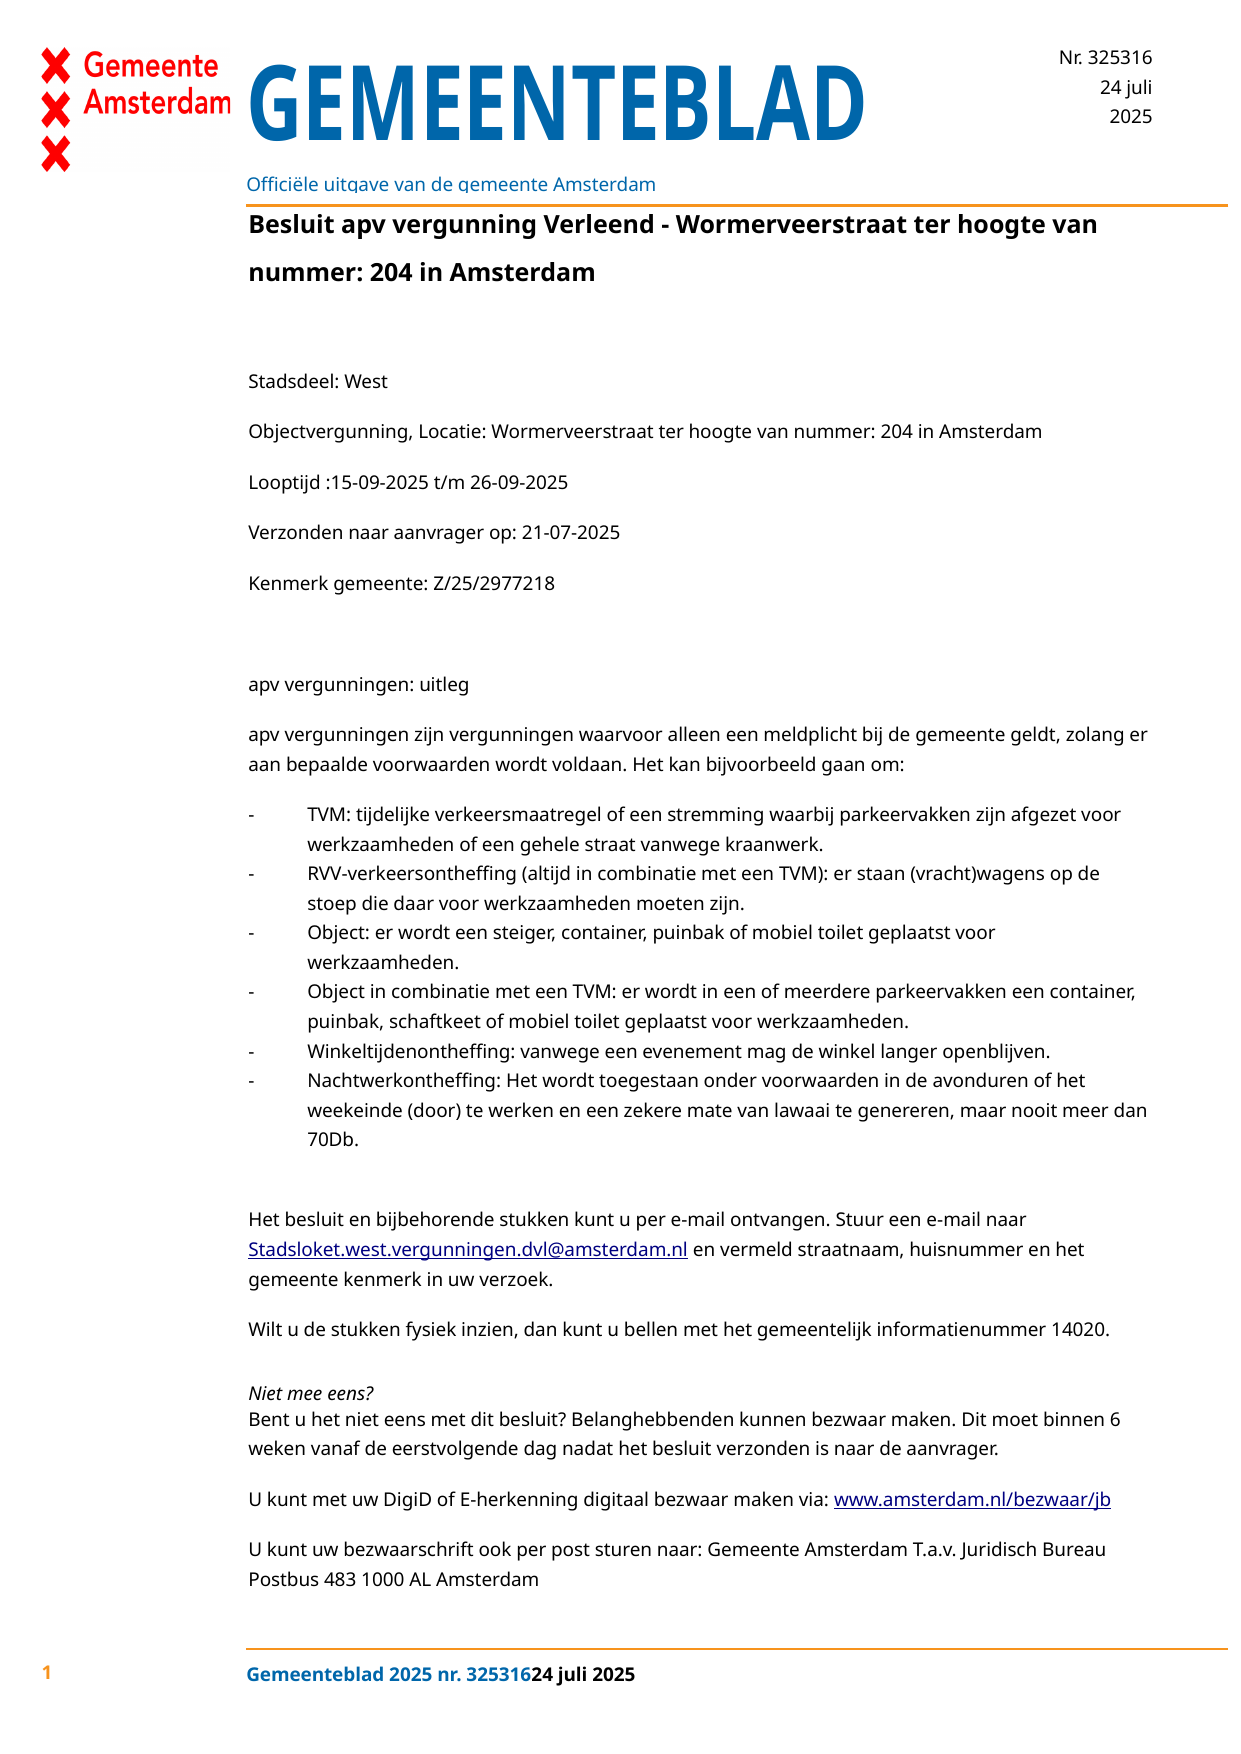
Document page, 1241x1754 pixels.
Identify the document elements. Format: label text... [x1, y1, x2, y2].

text apv vergunningen zijn vergunningen waarvoor alleen een meldplicht bij de gemeente geldt, zolang er aan bepaalde voorwaarden wordt voldaan. Het kan bijvoorbeeld gaan om: [248, 721, 1152, 777]
list Object in combinatie met een TVM: er wordt in een of meerdere parkeervakken een container, puinbak, schaftkeet of mobiel toilet geplaatst voor werkzaamheden. [248, 979, 1152, 1034]
text Besluit apv vergunning Verleend - Wormerveerstraat ter hoogte van nummer: 204 in Amsterdam [248, 207, 1152, 288]
text Wilt u de stukken fysiek inzien, dan kunt u bellen met het gemeentelijk informatienummer 14020. [248, 1316, 1152, 1342]
text Bent u het niet eens met dit besluit? Belanghebbenden kunnen bezwaar maken. Dit moet binnen 6 weken vanaf de eerstvolgende dag nadat het besluit verzonden is naar de aanvrager. [248, 1406, 1152, 1461]
text Het besluit en bijbehorende stukken kunt u per e-mail ontvangen. Stuur een e-mail naar Stadsloket.west.vergunningen.dvl@amsterdam.nl en vermeld straatnaam, huisnummer en het gemeente kenmerk in uw verzoek. [248, 1207, 1152, 1292]
text Verzonden naar aanvrager op: 21-07-2025 [248, 519, 1152, 545]
text U kunt met uw DigiD of E-herkenning digitaal bezwaar maken via: www.amsterdam.nl/bezwaar/jb [248, 1486, 1152, 1512]
list Winkeltijdenontheffing: vanwege een evenement mag de winkel langer openblijven. [248, 1038, 1152, 1064]
list Nachtwerkontheffing: Het wordt toegestaan onder voorwaarden in de avonduren of het weekeinde (door) te werken en een zekere mate van lawaai te genereren, maar nooit meer dan 70Db. [248, 1067, 1152, 1152]
list RVV-verkeersontheffing (altijd in combinatie met een TVM): er staan (vracht)wagens op de stoep die daar voor werkzaamheden moeten zijn. [248, 860, 1152, 916]
text Looptijd :15-09-2025 t/m 26-09-2025 [248, 469, 1152, 495]
picture [41, 47, 231, 172]
list TVM: tijdelijke verkeersmaatregel of een stremming waarbij parkeervakken zijn afgezet voor werkzaamheden of een gehele straat vanwege kraanwerk. [248, 801, 1152, 857]
text Objectvergunning, Locatie: Wormerveerstraat ter hoogte van nummer: 204 in Amsterdam [248, 419, 1152, 444]
text U kunt uw bezwaarschrift ook per post sturen naar: Gemeente Amsterdam T.a.v. Juridisch Bureau Postbus 483 1000 AL Amsterdam [248, 1536, 1152, 1592]
text Stadsdeel: West [248, 368, 1152, 394]
list Object: er wordt een steiger, container, puinbak of mobiel toilet geplaatst voor werkzaamheden. [248, 919, 1152, 975]
text apv vergunningen: uitleg [248, 671, 1152, 697]
text Kenmerk gemeente: Z/25/2977218 [248, 570, 1152, 596]
text Niet mee eens? [248, 1380, 1152, 1406]
